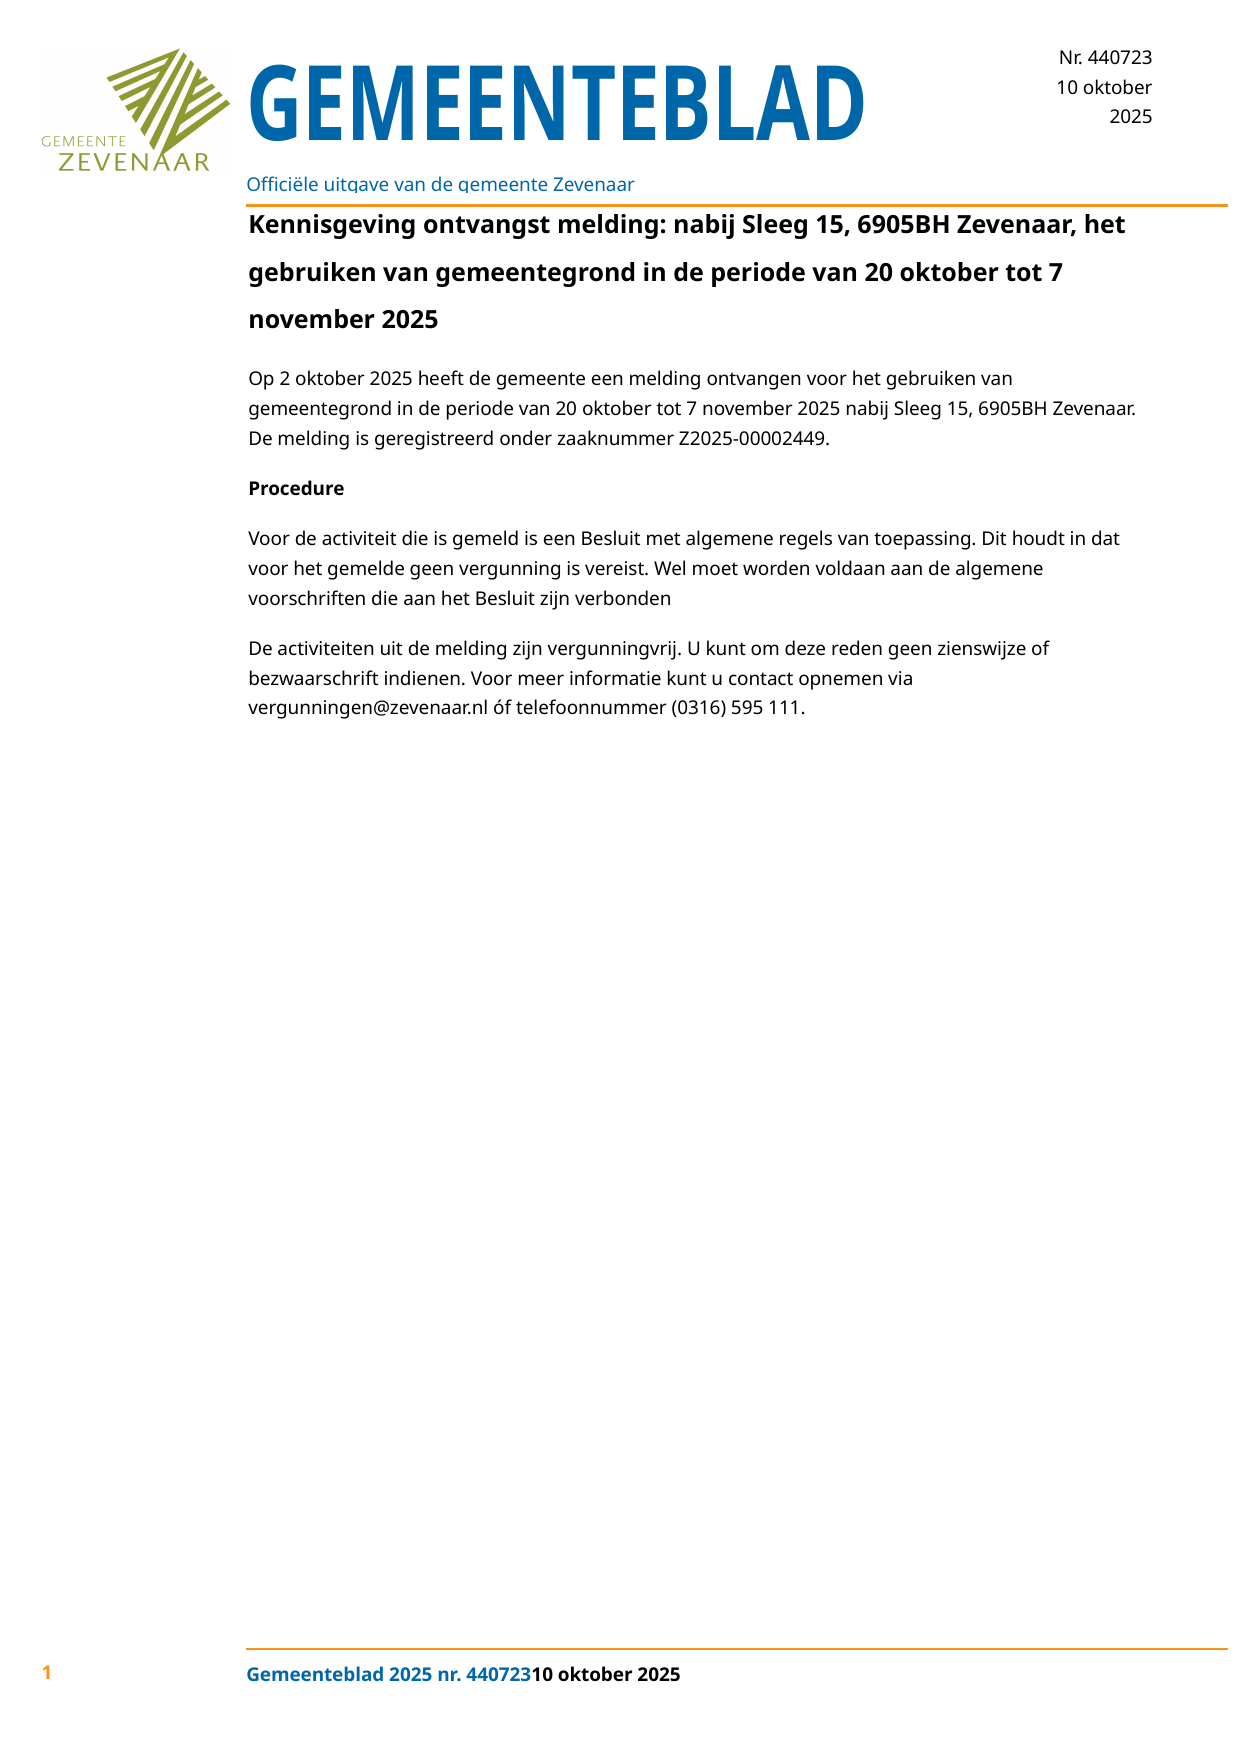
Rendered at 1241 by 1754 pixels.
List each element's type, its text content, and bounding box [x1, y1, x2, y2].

text Op 2 oktober 2025 heeft de gemeente een melding ontvangen voor het gebruiken van gemeentegrond in de periode van 20 oktober tot 7 november 2025 nabij Sleeg 15, 6905BH Zevenaar. De melding is geregistreerd onder zaaknummer Z2025-00002449. [248, 366, 1152, 450]
text Kennisgeving ontvangst melding: nabij Sleeg 15, 6905BH Zevenaar, het gebruiken van gemeentegrond in de periode van 20 oktober tot 7 november 2025 [248, 207, 1152, 336]
text De activiteiten uit de melding zijn vergunningvrij. U kunt om deze reden geen zienswijze of bezwaarschrift indienen. Voor meer informatie kunt u contact opnemen via vergunningen@zevenaar.nl óf telefoonnummer (0316) 595 111. [248, 635, 1152, 720]
text Voor de activiteit die is gemeld is een Besluit met algemene regels van toepassing. Dit houdt in dat voor het gemelde geen vergunning is vereist. Wel moet worden voldaan aan de algemene voorschriften die aan het Besluit zijn verbonden [248, 526, 1152, 610]
text Procedure [248, 475, 1152, 501]
picture [41, 47, 231, 172]
